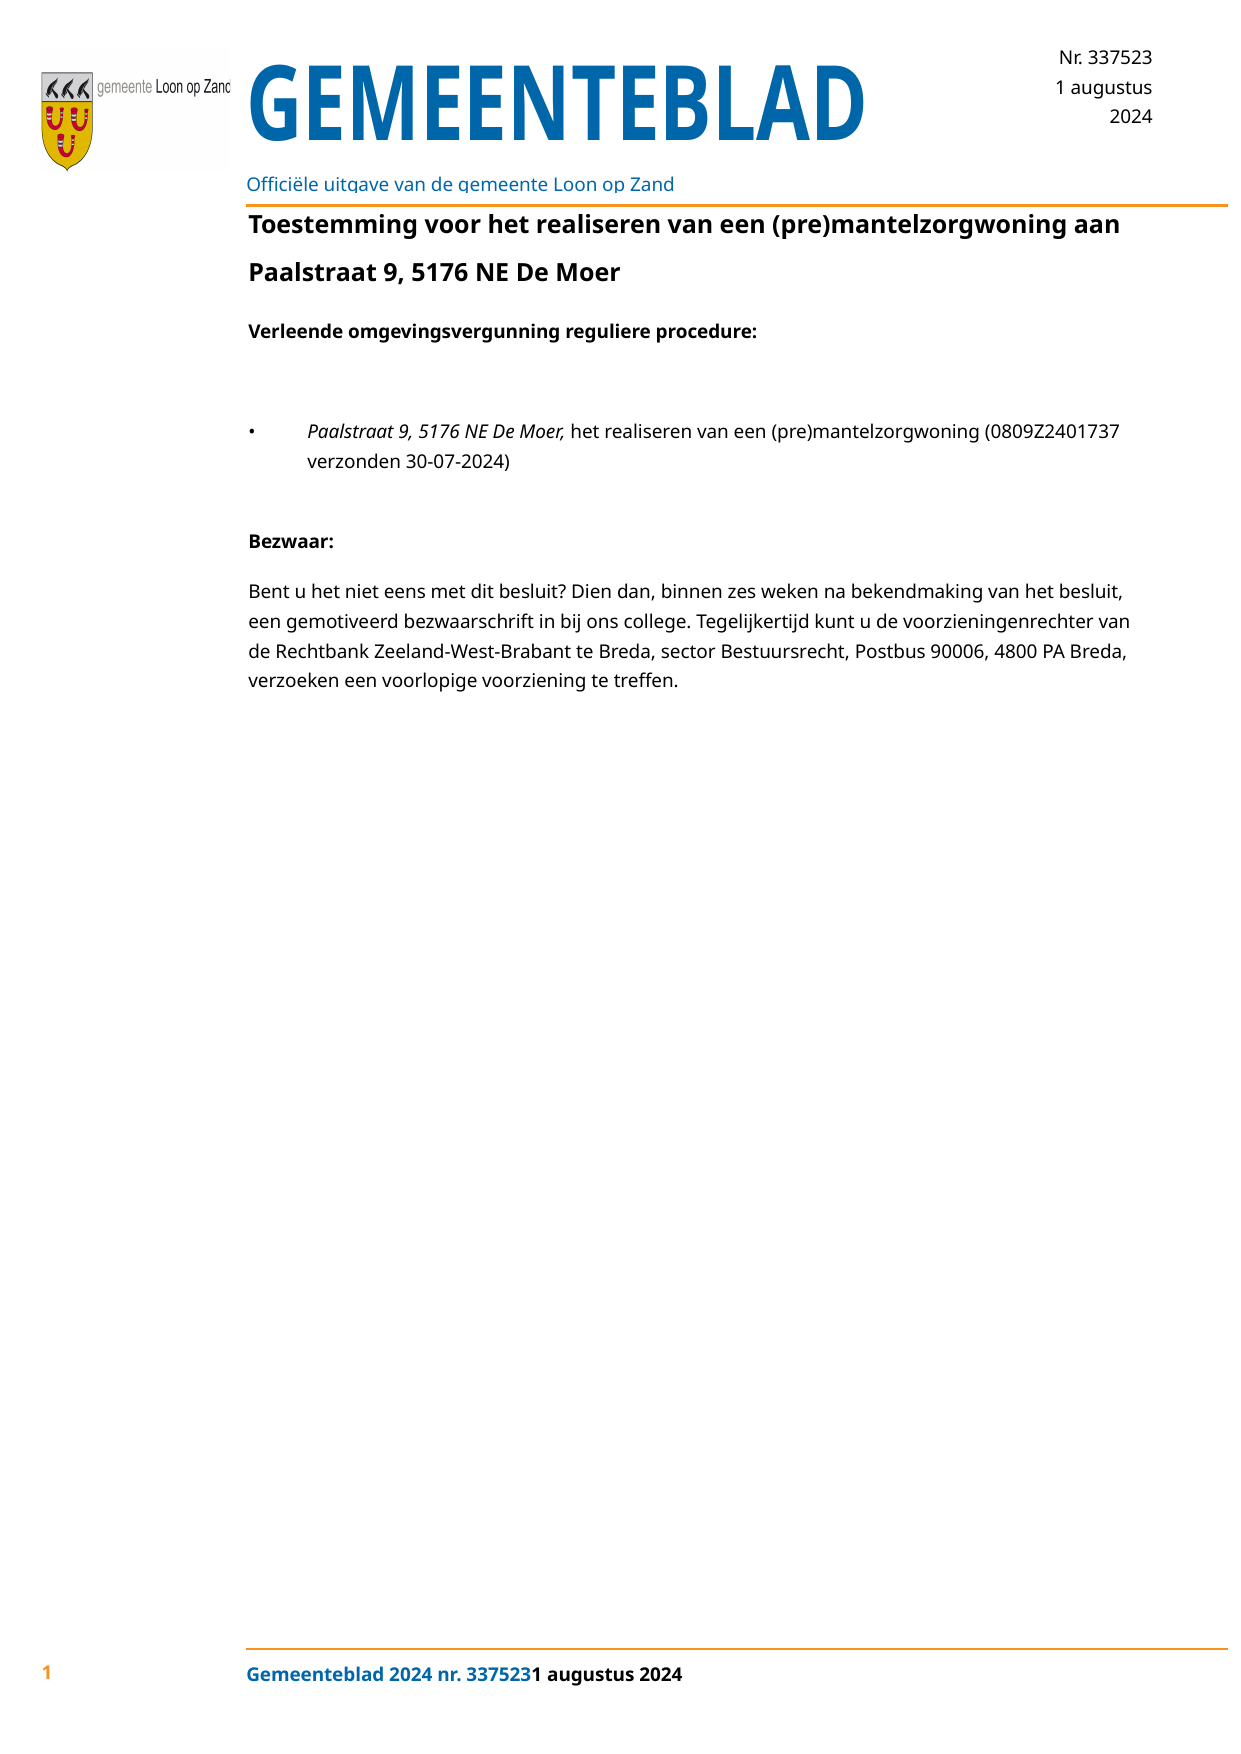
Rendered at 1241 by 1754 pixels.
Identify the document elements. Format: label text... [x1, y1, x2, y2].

text Bezwaar: [248, 528, 1152, 554]
text Bent u het niet eens met dit besluit? Dien dan, binnen zes weken na bekendmaking van het besluit, een gemotiveerd bezwaarschrift in bij ons college. Tegelijkertijd kunt u de voorzieningenrechter van de Rechtbank Zeeland-West-Brabant te Breda, sector Bestuursrecht, Postbus 90006, 4800 PA Breda, verzoeken een voorlopige voorziening te treffen. [248, 579, 1152, 693]
text Verleende omgevingsvergunning reguliere procedure: [248, 318, 1152, 344]
list Paalstraat 9, 5176 NE De Moer, het realiseren van een (pre)mantelzorgwoning (0809Z2401737 verzonden 30-07-2024) [248, 419, 1152, 474]
text Toestemming voor het realiseren van een (pre)mantelzorgwoning aan Paalstraat 9, 5176 NE De Moer [248, 207, 1152, 288]
picture [41, 47, 231, 172]
